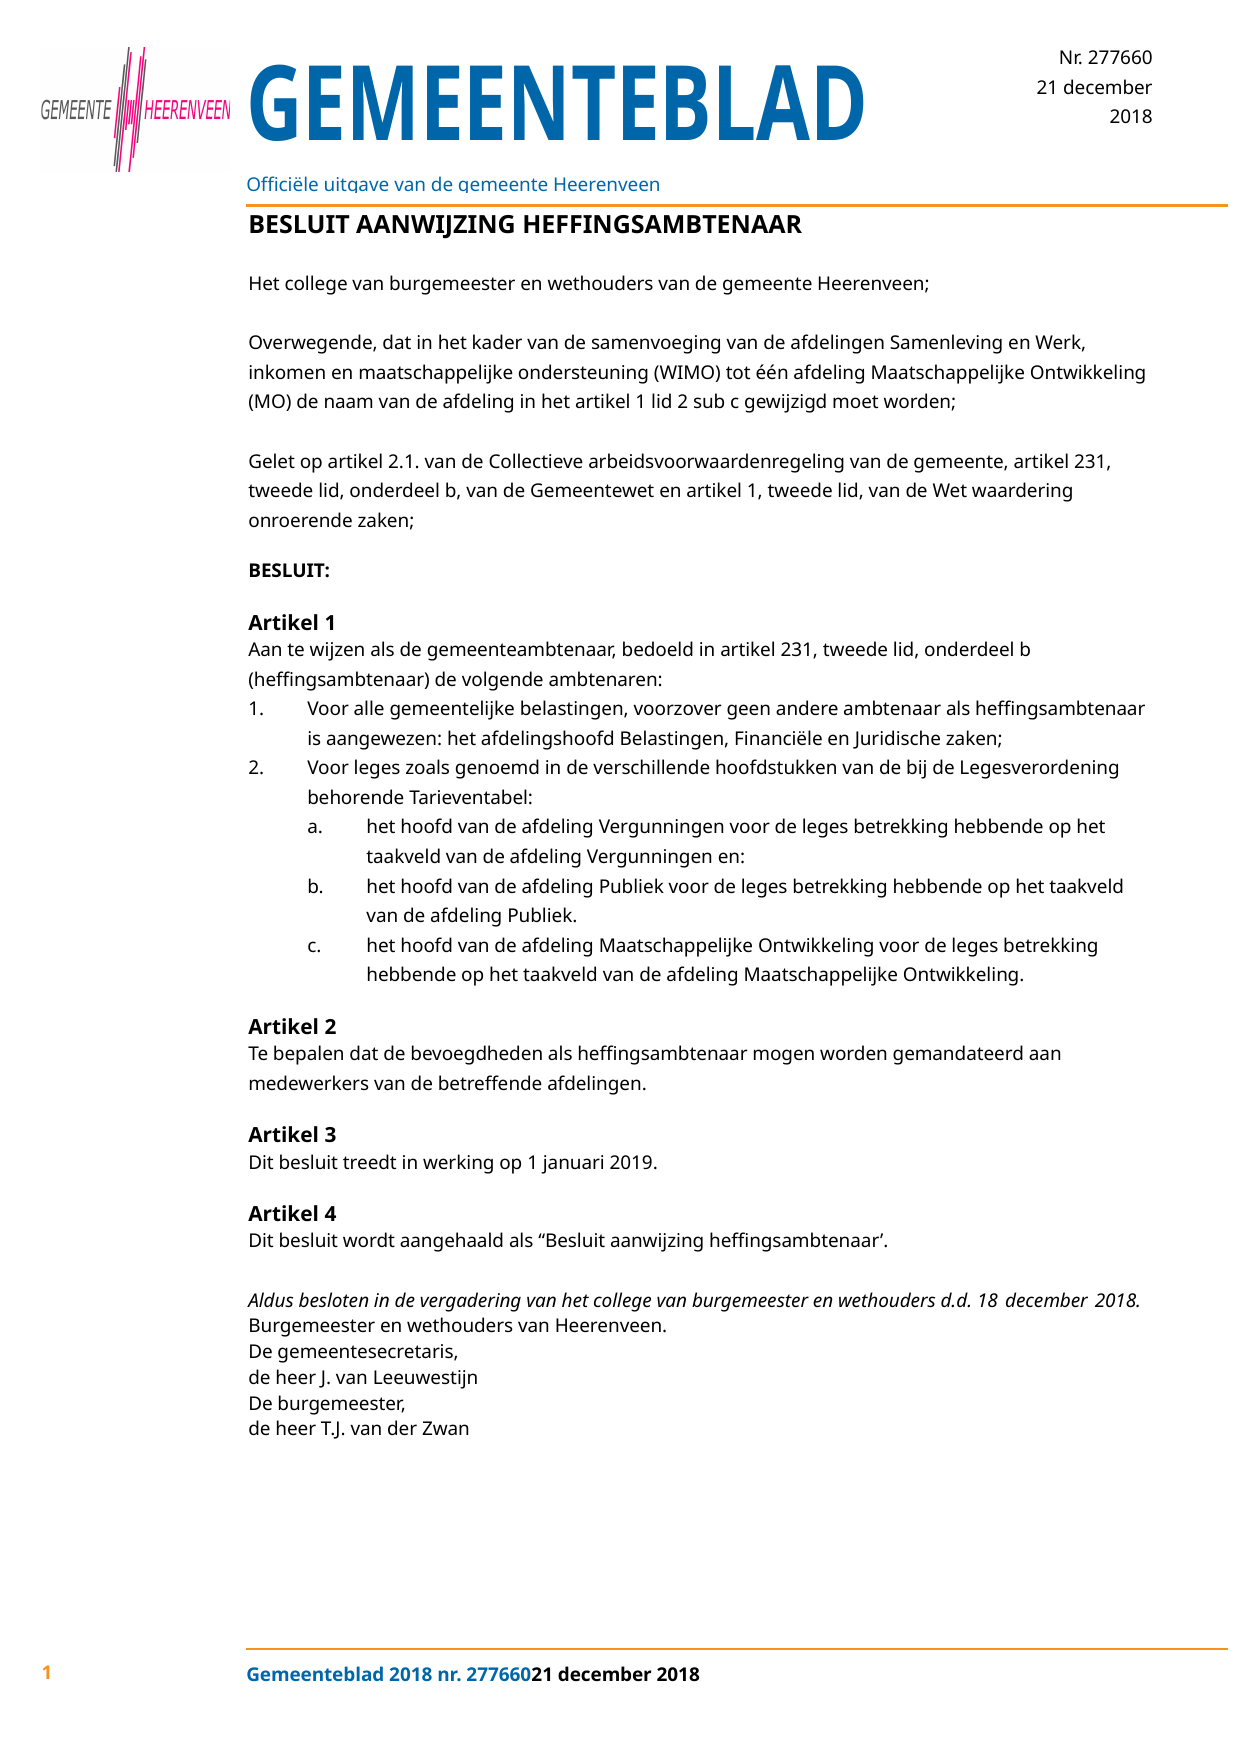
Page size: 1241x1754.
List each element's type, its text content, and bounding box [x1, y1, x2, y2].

text Dit besluit wordt aangehaald als “Besluit aanwijzing heffingsambtenaar’. [248, 1228, 1152, 1253]
text Artikel 4 [248, 1199, 1152, 1228]
text Burgemeester en wethouders van Heerenveen. [248, 1313, 1152, 1338]
list Voor alle gemeentelijke belastingen, voorzover geen andere ambtenaar als heffingsambtenaar is aangewezen: het afdelingshoofd Belastingen, Financiële en Juridische zaken; [248, 695, 1152, 751]
list het hoofd van de afdeling Vergunningen voor de leges betrekking hebbende op het taakveld van de afdeling Vergunningen en: [307, 814, 1152, 869]
text De gemeentesecretaris, [248, 1338, 1152, 1364]
text Artikel 2 [248, 1012, 1152, 1040]
list Voor leges zoals genoemd in de verschillende hoofdstukken van de bij de Legesverordening behorende Tarieventabel: [248, 754, 1152, 810]
text Overwegende, dat in het kader van de samenvoeging van de afdelingen Samenleving en Werk, inkomen en maatschappelijke ondersteuning (WIMO) tot één afdeling Maatschappelijke Ontwikkeling (MO) de naam van de afdeling in het artikel 1 lid 2 sub c gewijzigd moet worden; [248, 329, 1152, 414]
text De burgemeester, [248, 1390, 1152, 1416]
text Artikel 1 [248, 608, 1152, 636]
text Dit besluit treedt in werking op 1 januari 2019. [248, 1149, 1152, 1174]
text Aan te wijzen als de gemeenteambtenaar, bedoeld in artikel 231, tweede lid, onderdeel b (heffingsambtenaar) de volgende ambtenaren: [248, 636, 1152, 691]
text BESLUIT: [248, 557, 1152, 583]
list het hoofd van de afdeling Maatschappelijke Ontwikkeling voor de leges betrekking hebbende op het taakveld van de afdeling Maatschappelijke Ontwikkeling. [307, 932, 1152, 987]
text Het college van burgemeester en wethouders van de gemeente Heerenveen; [248, 270, 1152, 296]
text Gelet op artikel 2.1. van de Collectieve arbeidsvoorwaardenregeling van de gemeente, artikel 231, tweede lid, onderdeel b, van de Gemeentewet en artikel 1, tweede lid, van de Wet waardering onroerende zaken; [248, 448, 1152, 533]
text BESLUIT AANWIJZING HEFFINGSAMBTENAAR [248, 207, 1152, 241]
text Artikel 3 [248, 1120, 1152, 1149]
picture [41, 47, 231, 172]
text de heer J. van Leeuwestijn [248, 1364, 1152, 1390]
text Te bepalen dat de bevoegdheden als heffingsambtenaar mogen worden gemandateerd aan medewerkers van de betreffende afdelingen. [248, 1040, 1152, 1096]
text Aldus besloten in de vergadering van het college van burgemeester en wethouders d.d. 18 december 2018. [248, 1287, 1152, 1313]
text de heer T.J. van der Zwan [248, 1416, 1152, 1441]
list het hoofd van de afdeling Publiek voor de leges betrekking hebbende op het taakveld van de afdeling Publiek. [307, 873, 1152, 928]
